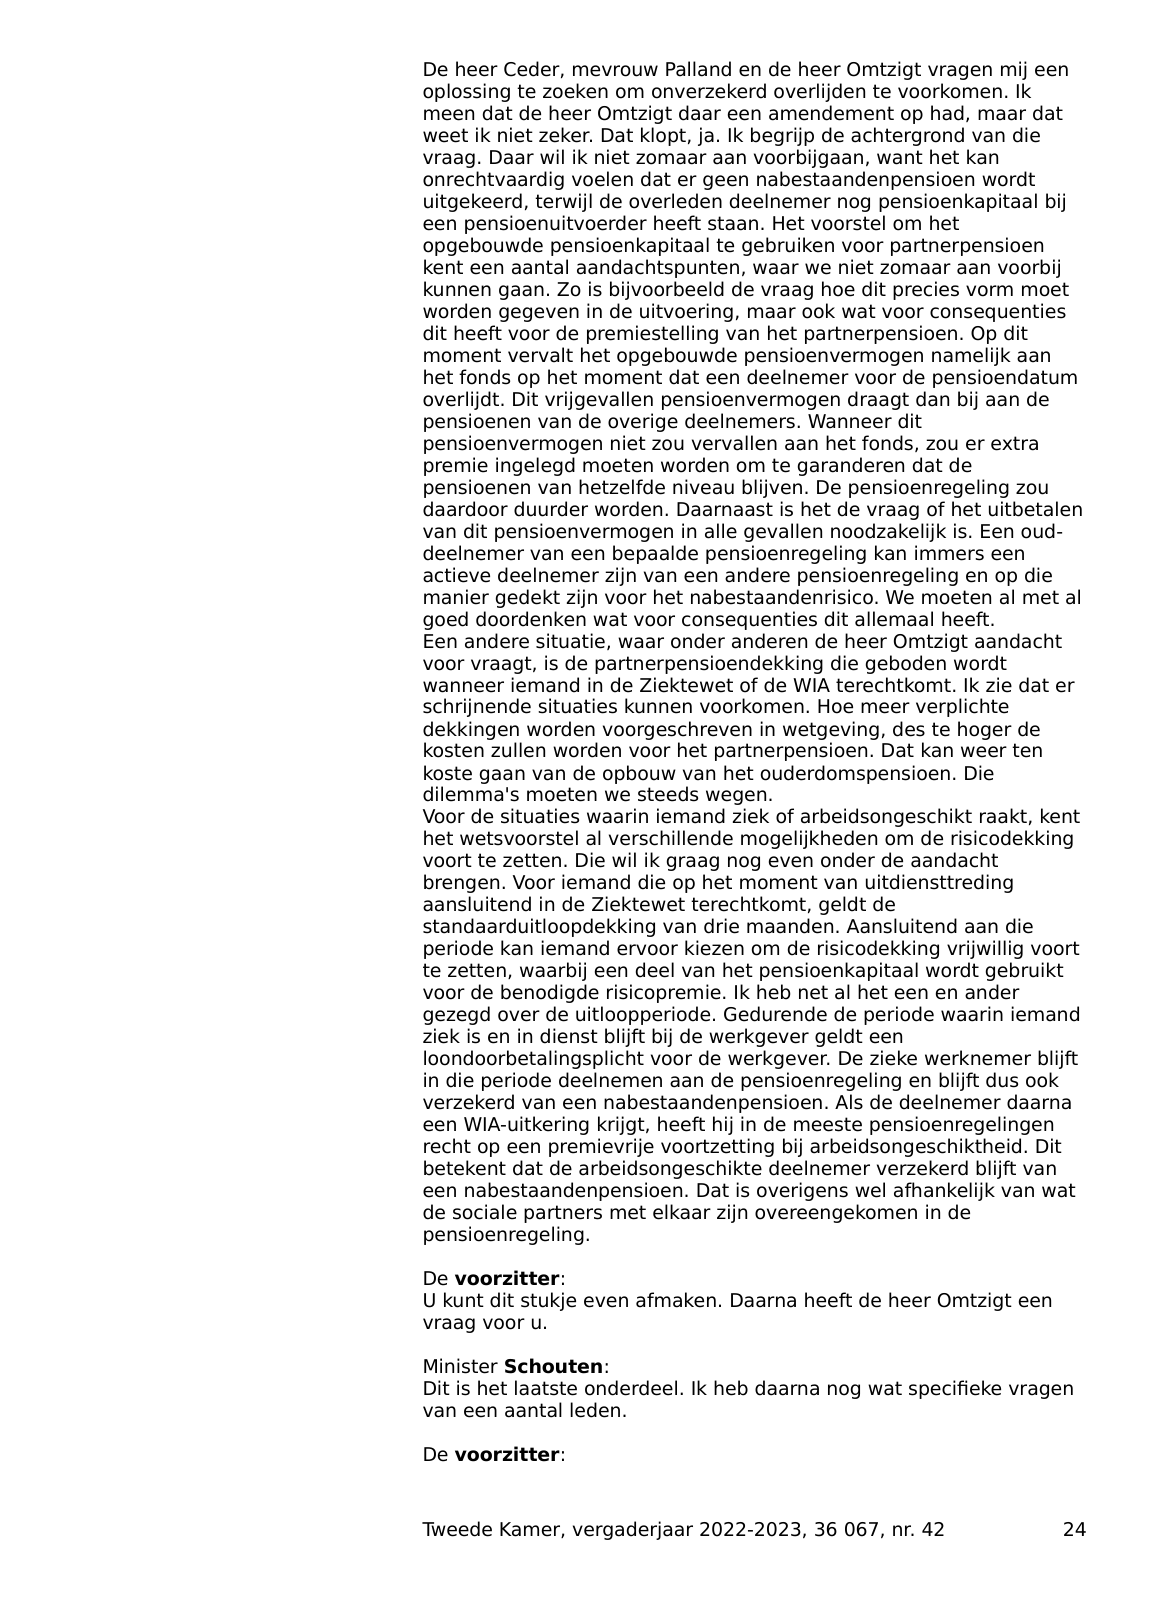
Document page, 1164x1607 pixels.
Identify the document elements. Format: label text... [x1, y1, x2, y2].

text Dit is het laatste onderdeel. Ik heb daarna nog wat specifieke vragen van een aantal leden. [422, 1378, 1087, 1422]
text De heer Ceder, mevrouw Palland en de heer Omtzigt vragen mij een oplossing te zoeken om onverzekerd overlijden te voorkomen. Ik meen dat de heer Omtzigt daar een amendement op had, maar dat weet ik niet zeker. Dat klopt, ja. Ik begrijp de achtergrond van die vraag. Daar wil ik niet zomaar aan voorbijgaan, want het kan onrechtvaardig voelen dat er geen nabestaandenpensioen wordt uitgekeerd, terwijl de overleden deelnemer nog pensioenkapitaal bij een pensioenuitvoerder heeft staan. Het voorstel om het opgebouwde pensioenkapitaal te gebruiken voor partnerpensioen kent een aantal aandachtspunten, waar we niet zomaar aan voorbij kunnen gaan. Zo is bijvoorbeeld de vraag hoe dit precies vorm moet worden gegeven in de uitvoering, maar ook wat voor consequenties dit heeft voor de premiestelling van het partnerpensioen. Op dit moment vervalt het opgebouwde pensioenvermogen namelijk aan het fonds op het moment dat een deelnemer voor de pensioendatum overlijdt. Dit vrijgevallen pensioenvermogen draagt dan bij aan de pensioenen van de overige deelnemers. Wanneer dit pensioenvermogen niet zou vervallen aan het fonds, zou er extra premie ingelegd moeten worden om te garanderen dat de pensioenen van hetzelfde niveau blijven. De pensioenregeling zou daardoor duurder worden. Daarnaast is het de vraag of het uitbetalen van dit pensioenvermogen in alle gevallen noodzakelijk is. Een oud-deelnemer van een bepaalde pensioenregeling kan immers een actieve deelnemer zijn van een andere pensioenregeling en op die manier gedekt zijn voor het nabestaandenrisico. We moeten al met al goed doordenken wat voor consequenties dit allemaal heeft. [422, 59, 1087, 631]
text De voorzitter: [422, 1268, 1087, 1290]
text Minister Schouten: [422, 1356, 1087, 1378]
text U kunt dit stukje even afmaken. Daarna heeft de heer Omtzigt een vraag voor u. [422, 1290, 1087, 1334]
text Een andere situatie, waar onder anderen de heer Omtzigt aandacht voor vraagt, is de partnerpensioendekking die geboden wordt wanneer iemand in de Ziektewet of de WIA terechtkomt. Ik zie dat er schrijnende situaties kunnen voorkomen. Hoe meer verplichte dekkingen worden voorgeschreven in wetgeving, des te hoger de kosten zullen worden voor het partnerpensioen. Dat kan weer ten koste gaan van de opbouw van het ouderdomspensioen. Die dilemma's moeten we steeds wegen. [422, 631, 1087, 806]
text Voor de situaties waarin iemand ziek of arbeidsongeschikt raakt, kent het wetsvoorstel al verschillende mogelijkheden om de risicodekking voort te zetten. Die wil ik graag nog even onder de aandacht brengen. Voor iemand die op het moment van uitdiensttreding aansluitend in de Ziektewet terechtkomt, geldt de standaarduitloopdekking van drie maanden. Aansluitend aan die periode kan iemand ervoor kiezen om de risicodekking vrijwillig voort te zetten, waarbij een deel van het pensioenkapitaal wordt gebruikt voor de benodigde risicopremie. Ik heb net al het een en ander gezegd over de uitloopperiode. Gedurende de periode waarin iemand ziek is en in dienst blijft bij de werkgever geldt een loondoorbetalingsplicht voor de werkgever. De zieke werknemer blijft in die periode deelnemen aan de pensioenregeling en blijft dus ook verzekerd van een nabestaandenpensioen. Als de deelnemer daarna een WIA-uitkering krijgt, heeft hij in de meeste pensioenregelingen recht op een premievrije voortzetting bij arbeidsongeschiktheid. Dit betekent dat de arbeidsongeschikte deelnemer verzekerd blijft van een nabestaandenpensioen. Dat is overigens wel afhankelijk van wat de sociale partners met elkaar zijn overeengekomen in de pensioenregeling. [422, 806, 1087, 1246]
text De voorzitter: [422, 1444, 1087, 1466]
